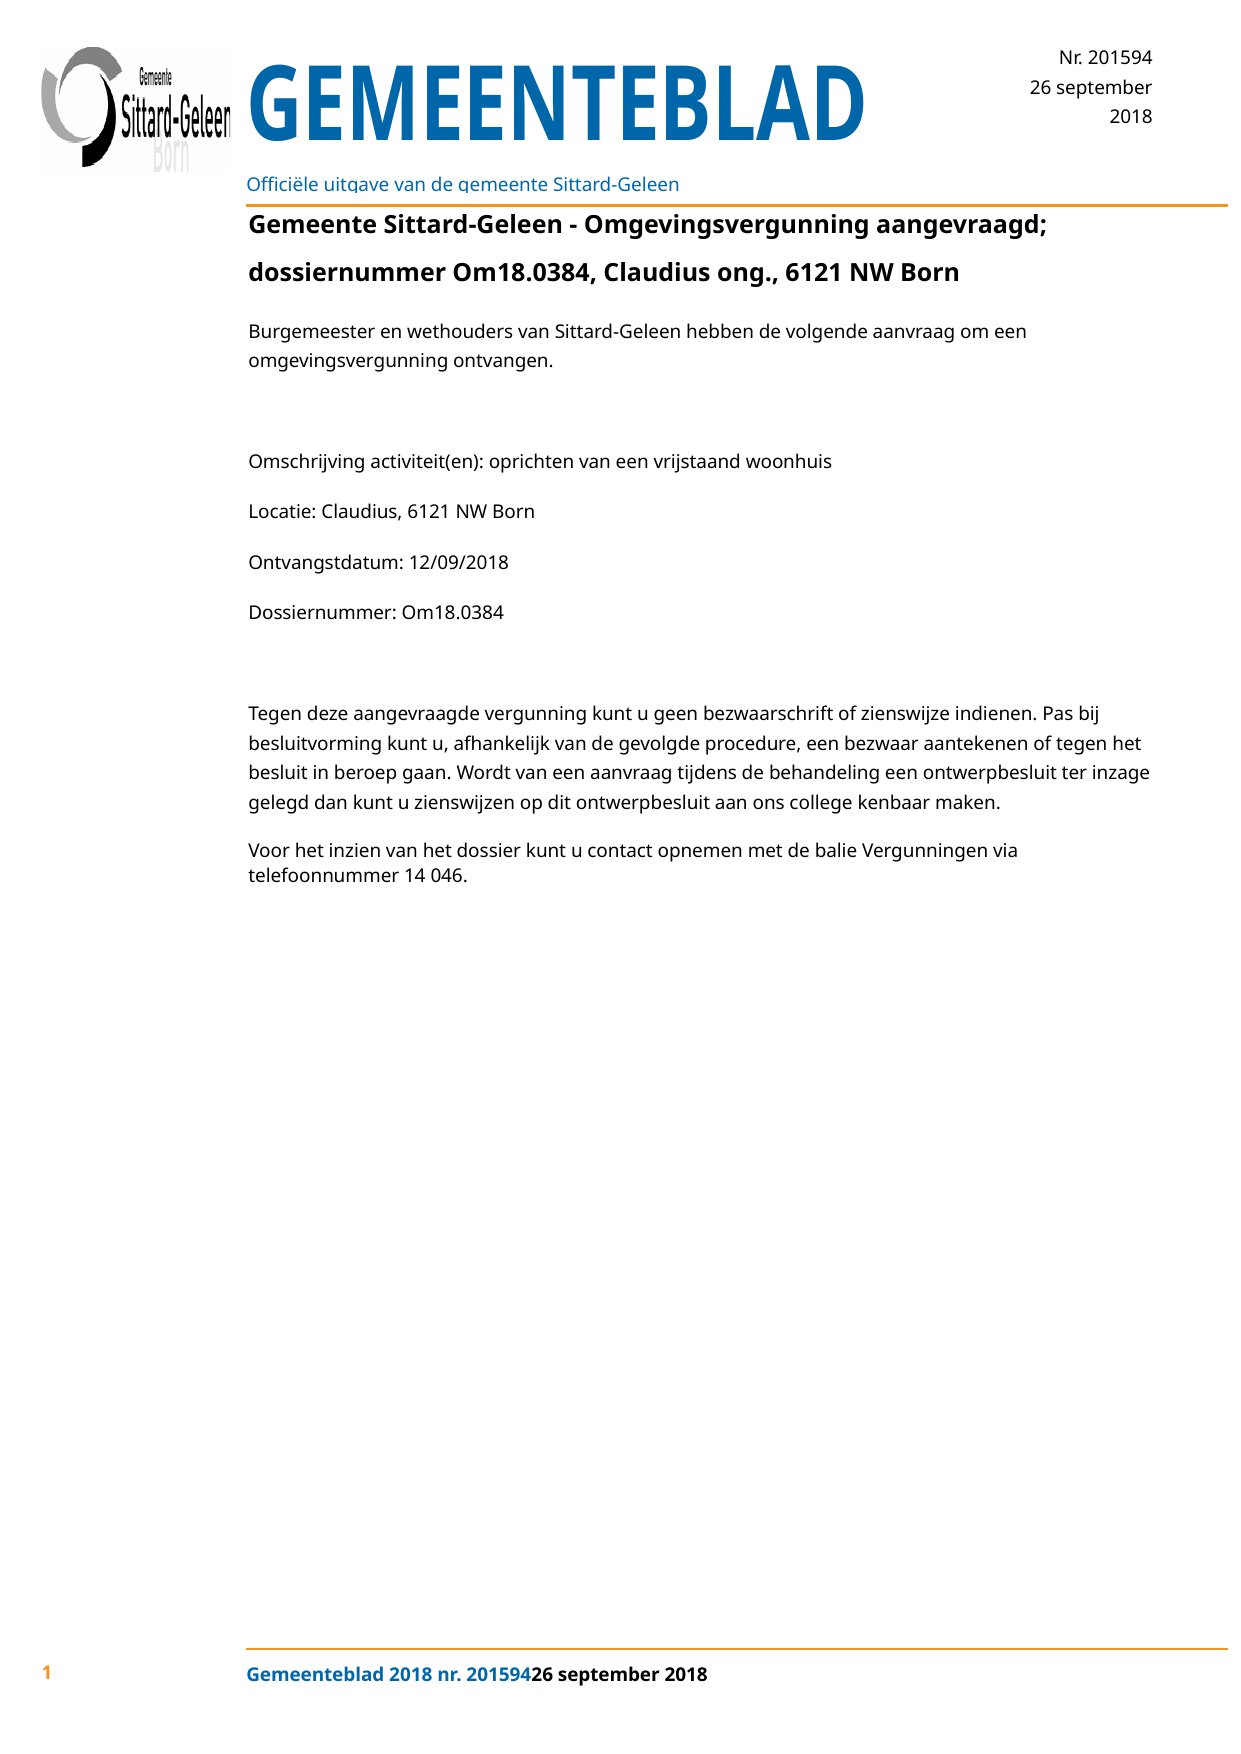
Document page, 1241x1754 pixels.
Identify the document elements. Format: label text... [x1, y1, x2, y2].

text Tegen deze aangevraagde vergunning kunt u geen bezwaarschrift of zienswijze indienen. Pas bij besluitvorming kunt u, afhankelijk van de gevolgde procedure, een bezwaar aantekenen of tegen het besluit in beroep gaan. Wordt van een aanvraag tijdens de behandeling een ontwerpbesluit ter inzage gelegd dan kunt u zienswijzen op dit ontwerpbesluit aan ons college kenbaar maken. [248, 700, 1152, 815]
text Dossiernummer: Om18.0384 [248, 599, 1152, 625]
text Omschrijving activiteit(en): oprichten van een vrijstaand woonhuis [248, 448, 1152, 474]
text Voor het inzien van het dossier kunt u contact opnemen met de balie Vergunningen via telefoonnummer 14 046. [248, 837, 1152, 888]
text Gemeente Sittard-Geleen - Omgevingsvergunning aangevraagd; dossiernummer Om18.0384, Claudius ong., 6121 NW Born [248, 207, 1152, 288]
text Locatie: Claudius, 6121 NW Born [248, 499, 1152, 524]
text Burgemeester en wethouders van Sittard-Geleen hebben de volgende aanvraag om een omgevingsvergunning ontvangen. [248, 318, 1152, 373]
picture [41, 47, 231, 172]
text Ontvangstdatum: 12/09/2018 [248, 549, 1152, 575]
